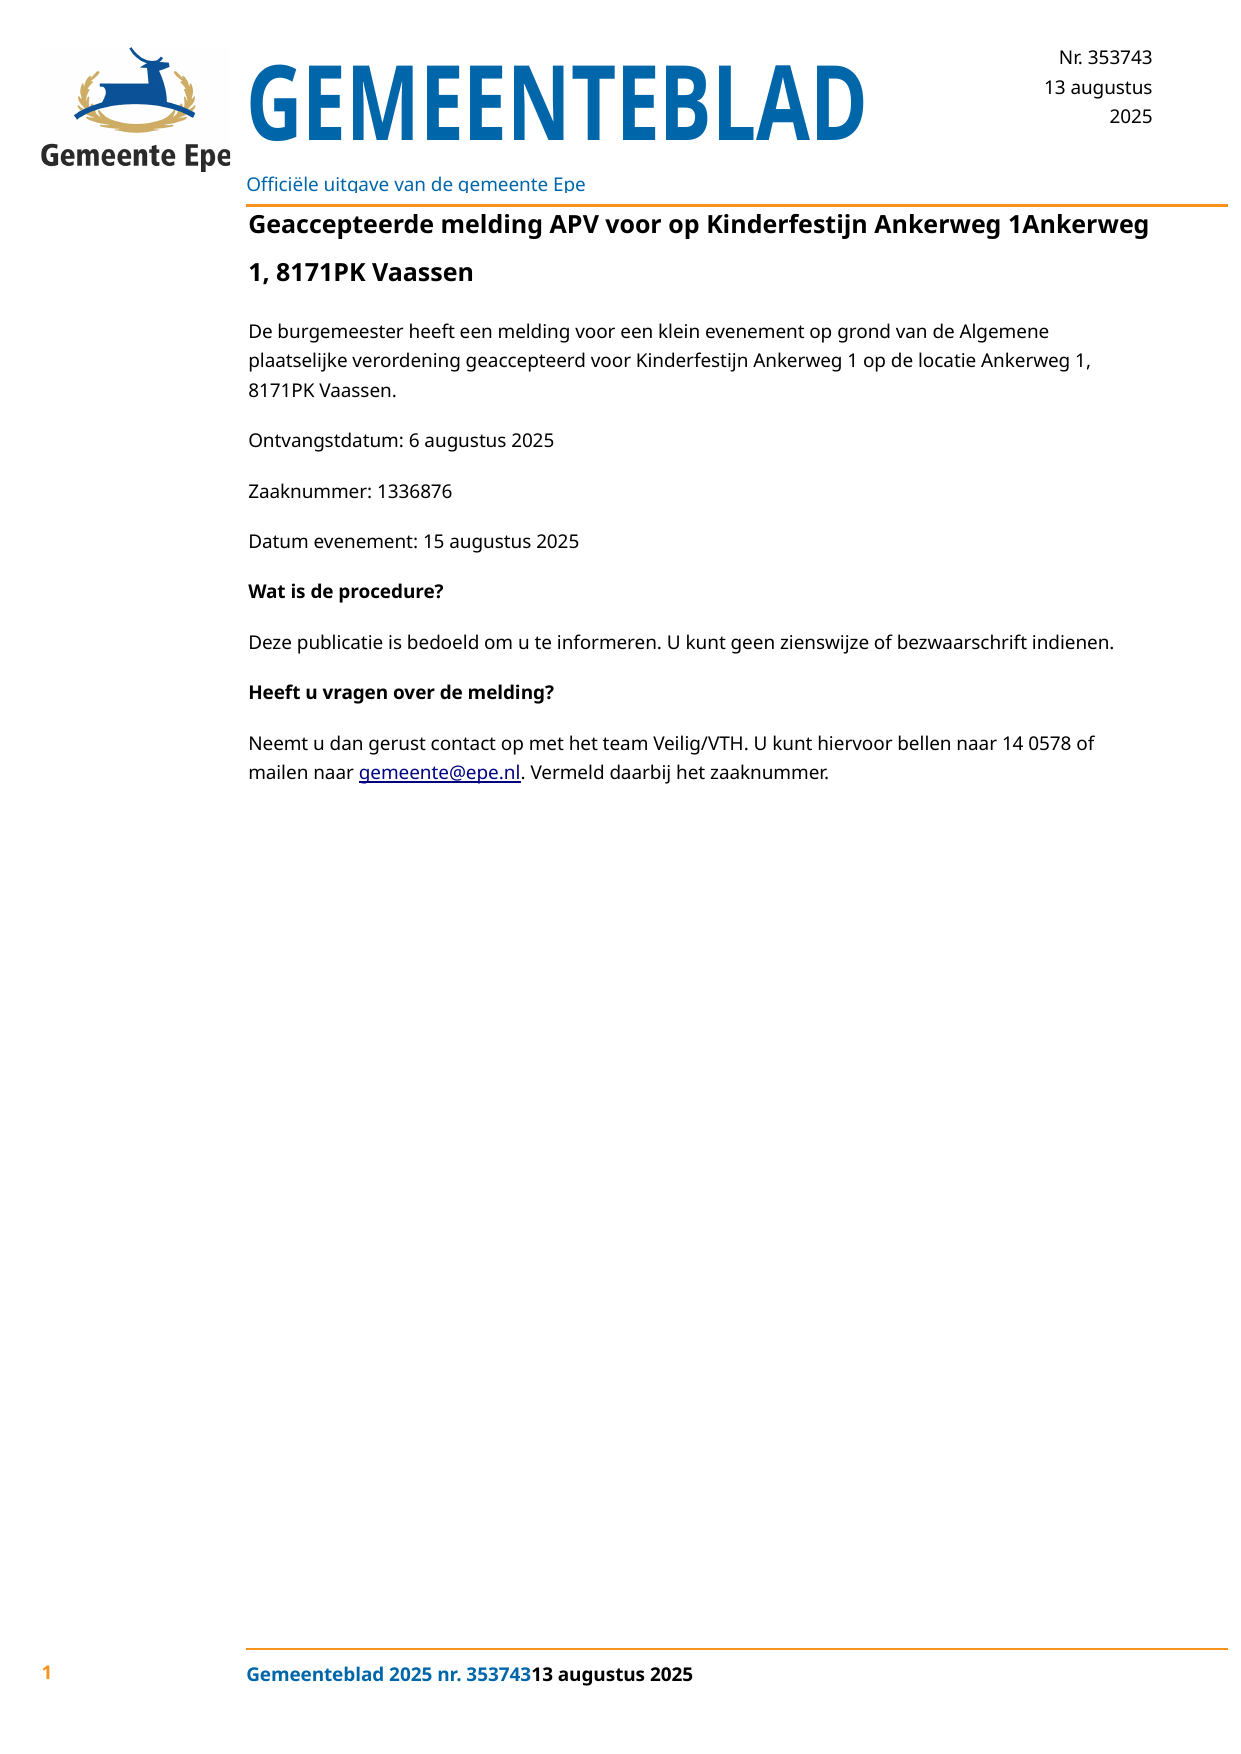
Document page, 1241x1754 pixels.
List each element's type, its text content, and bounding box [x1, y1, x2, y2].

text Geaccepteerde melding APV voor op Kinderfestijn Ankerweg 1Ankerweg 1, 8171PK Vaassen [248, 207, 1152, 288]
picture [41, 47, 231, 172]
text Wat is de procedure? [248, 579, 1152, 604]
text Datum evenement: 15 augustus 2025 [248, 528, 1152, 554]
text De burgemeester heeft een melding voor een klein evenement op grond van de Algemene plaatselijke verordening geaccepteerd voor Kinderfestijn Ankerweg 1 op de locatie Ankerweg 1, 8171PK Vaassen. [248, 318, 1152, 403]
text Zaaknummer: 1336876 [248, 478, 1152, 504]
text Ontvangstdatum: 6 augustus 2025 [248, 427, 1152, 453]
text Heeft u vragen over de melding? [248, 679, 1152, 705]
text Deze publicatie is bedoeld om u te informeren. U kunt geen zienswijze of bezwaarschrift indienen. [248, 629, 1152, 655]
text Neemt u dan gerust contact op met het team Veilig/VTH. U kunt hiervoor bellen naar 14 0578 of mailen naar gemeente@epe.nl. Vermeld daarbij het zaaknummer. [248, 730, 1152, 785]
